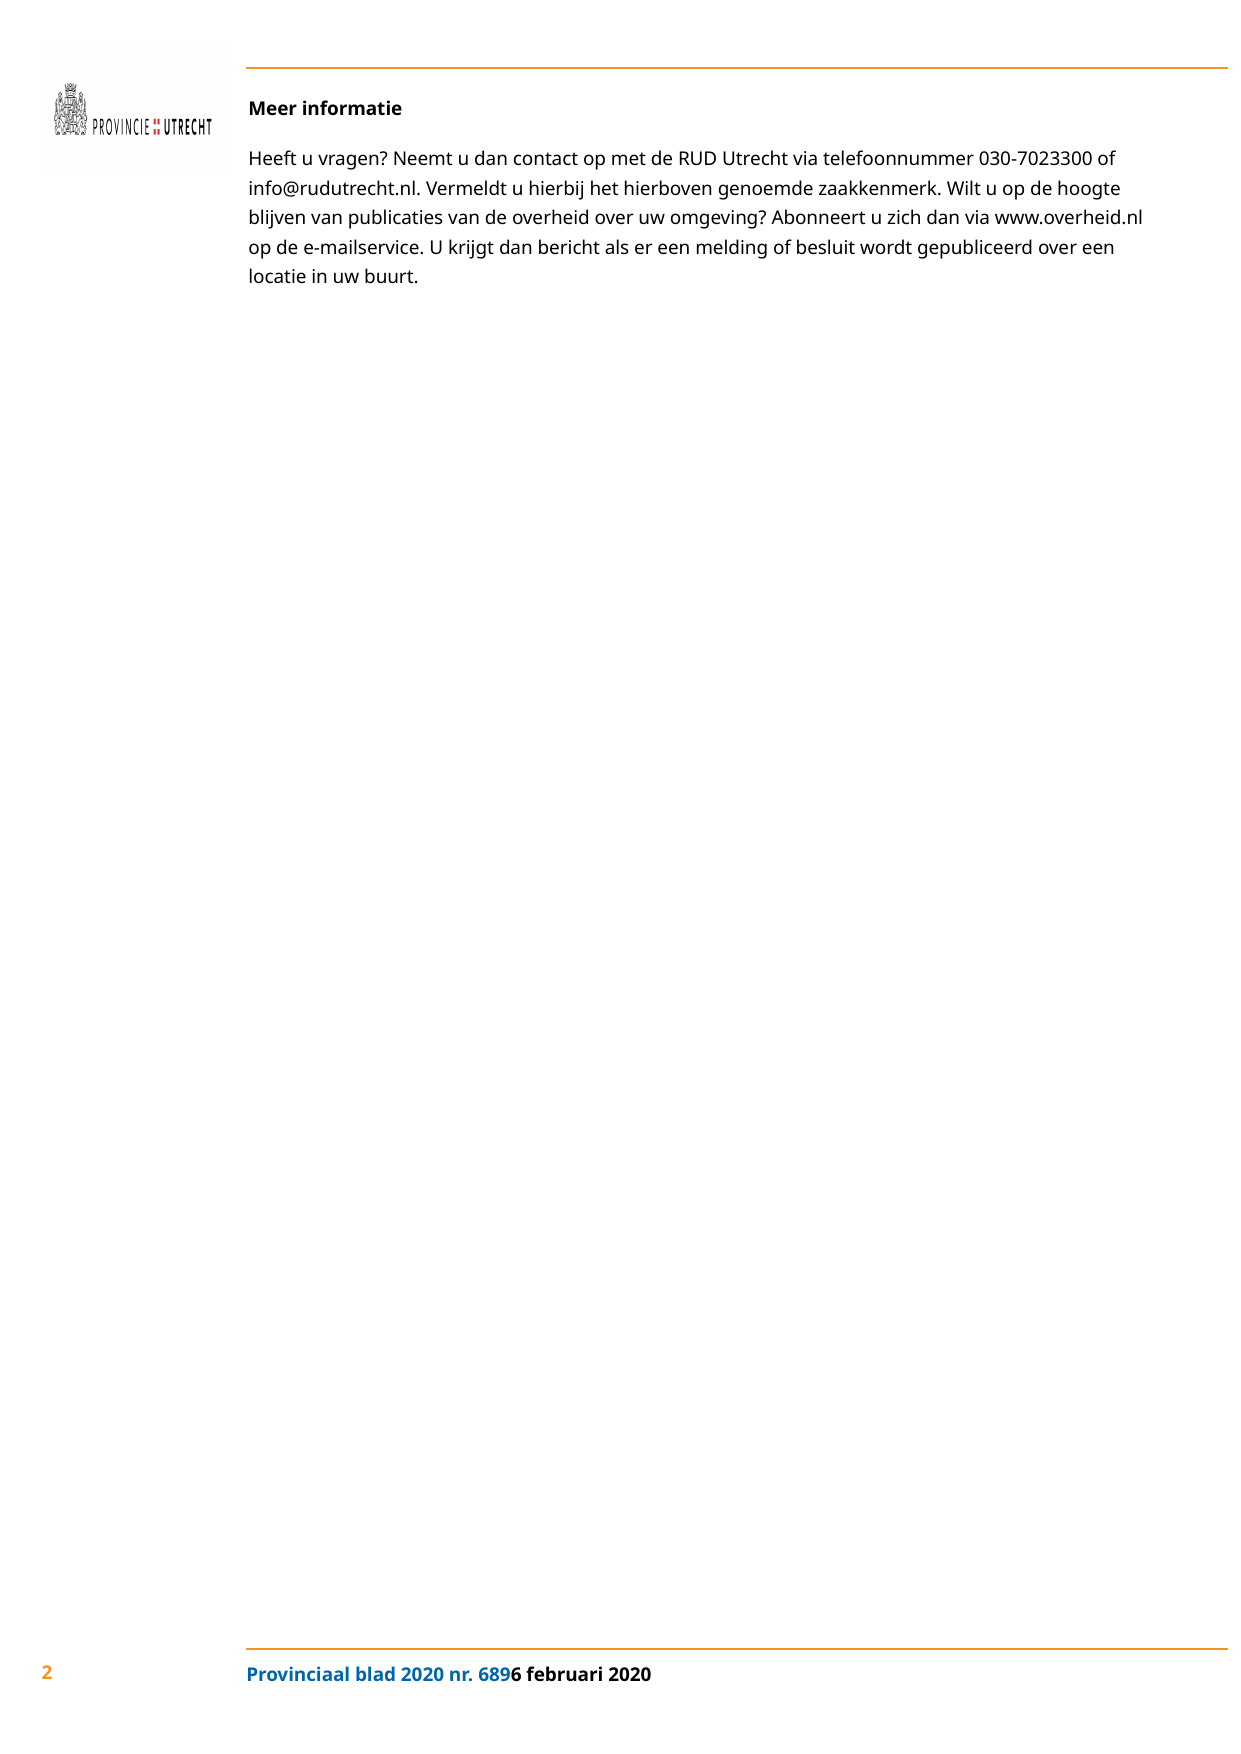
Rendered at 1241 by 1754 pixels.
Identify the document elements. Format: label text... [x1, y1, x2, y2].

text Meer informatie [248, 95, 1152, 121]
picture [41, 47, 231, 172]
text Heeft u vragen? Neemt u dan contact op met de RUD Utrecht via telefoonnummer 030-7023300 of info@rudutrecht.nl. Vermeldt u hierbij het hierboven genoemde zaakkenmerk. Wilt u op de hoogte blijven van publicaties van de overheid over uw omgeving? Abonneert u zich dan via www.overheid.nl op de e-mailservice. U krijgt dan bericht als er een melding of besluit wordt gepubliceerd over een locatie in uw buurt. [248, 145, 1152, 289]
